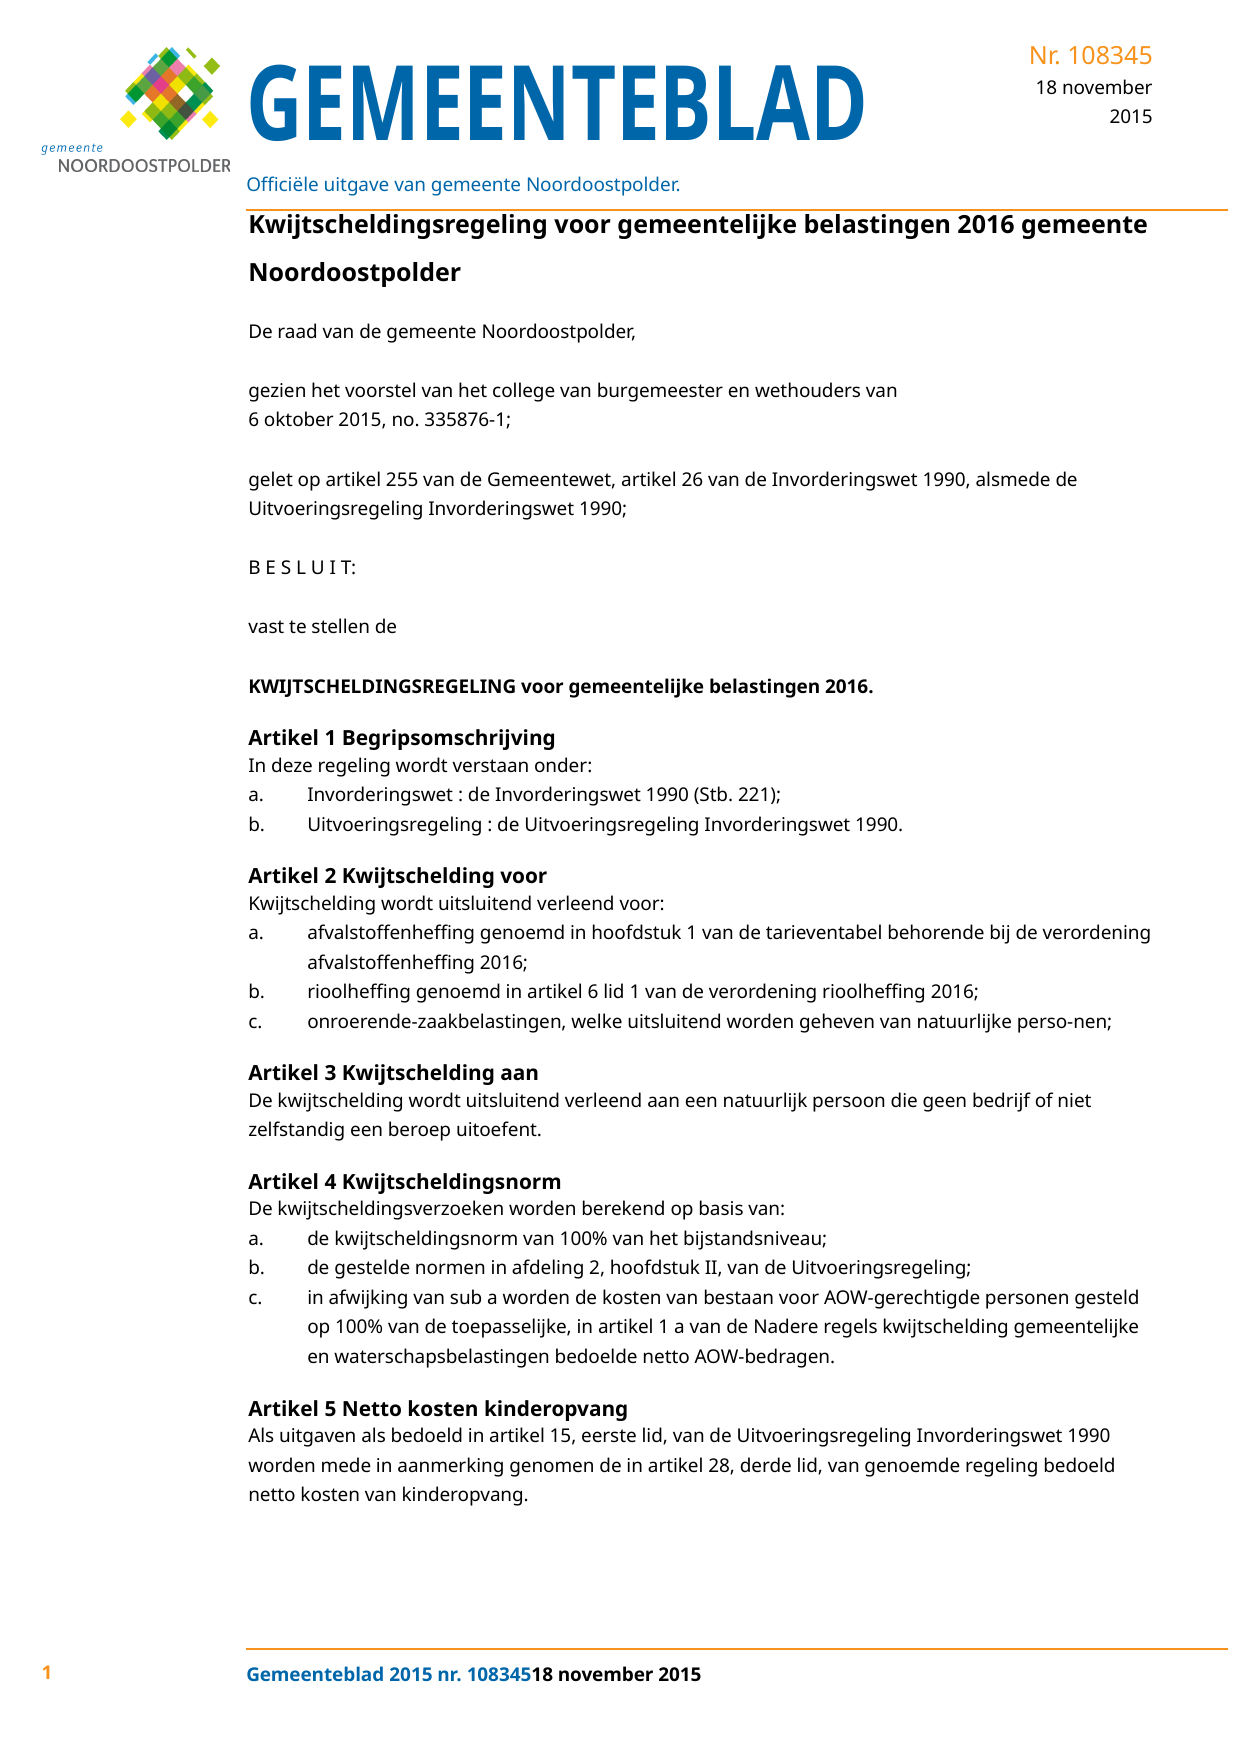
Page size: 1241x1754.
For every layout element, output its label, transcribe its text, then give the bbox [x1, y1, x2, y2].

text De raad van de gemeente Noordoostpolder, [248, 318, 1152, 344]
text KWIJTSCHELDINGSREGELING voor gemeentelijke belastingen 2016. [248, 673, 1152, 699]
text In deze regeling wordt verstaan onder: [248, 752, 1152, 777]
picture [41, 47, 231, 172]
text Kwijtschelding wordt uitsluitend verleend voor: [248, 890, 1152, 916]
text gezien het voorstel van het college van burgemeester en wethouders van [248, 377, 1152, 403]
list de gestelde normen in afdeling 2, hoofdstuk II, van de Uitvoeringsregeling; [248, 1254, 1152, 1280]
text vast te stellen de [248, 614, 1152, 639]
text Artikel 1 Begripsomschrijving [248, 723, 1152, 752]
text De kwijtscheldingsverzoeken worden berekend op basis van: [248, 1195, 1152, 1221]
text 6 oktober 2015, no. 335876-1; [248, 407, 1152, 432]
text gelet op artikel 255 van de Gemeentewet, artikel 26 van de Invorderingswet 1990, alsmede de Uitvoeringsregeling Invorderingswet 1990; [248, 466, 1152, 521]
text Artikel 5 Netto kosten kinderopvang [248, 1394, 1152, 1422]
text Kwijtscheldingsregeling voor gemeentelijke belastingen 2016 gemeente Noordoostpolder [248, 211, 1152, 288]
text De kwijtschelding wordt uitsluitend verleend aan een natuurlijk persoon die geen bedrijf of niet zelfstandig een beroep uitoefent. [248, 1087, 1152, 1142]
text Artikel 4 Kwijtscheldingsnorm [248, 1167, 1152, 1195]
text Artikel 3 Kwijtschelding aan [248, 1058, 1152, 1087]
list in afwijking van sub a worden de kosten van bestaan voor AOW-gerechtigde personen gesteld op 100% van de toepasselijke, in artikel 1 a van de Nadere regels kwijtschelding gemeentelijke en waterschapsbelastingen bedoelde netto AOW-bedragen. [248, 1284, 1152, 1369]
list afvalstoffenheffing genoemd in hoofdstuk 1 van de tarieventabel behorende bij de verordening afvalstoffenheffing 2016; [248, 919, 1152, 975]
list Uitvoeringsregeling : de Uitvoeringsregeling Invorderingswet 1990. [248, 811, 1152, 837]
list onroerende-zaakbelastingen, welke uitsluitend worden geheven van natuurlijke perso-nen; [248, 1008, 1152, 1034]
list rioolheffing genoemd in artikel 6 lid 1 van de verordening rioolheffing 2016; [248, 978, 1152, 1004]
text Als uitgaven als bedoeld in artikel 15, eerste lid, van de Uitvoeringsregeling Invorderingswet 1990 worden mede in aanmerking genomen de in artikel 28, derde lid, van genoemde regeling bedoeld netto kosten van kinderopvang. [248, 1422, 1152, 1507]
list Invorderingswet : de Invorderingswet 1990 (Stb. 221); [248, 781, 1152, 807]
text Artikel 2 Kwijtschelding voor [248, 861, 1152, 890]
list de kwijtscheldingsnorm van 100% van het bijstandsniveau; [248, 1225, 1152, 1251]
text B E S L U I T: [248, 554, 1152, 580]
